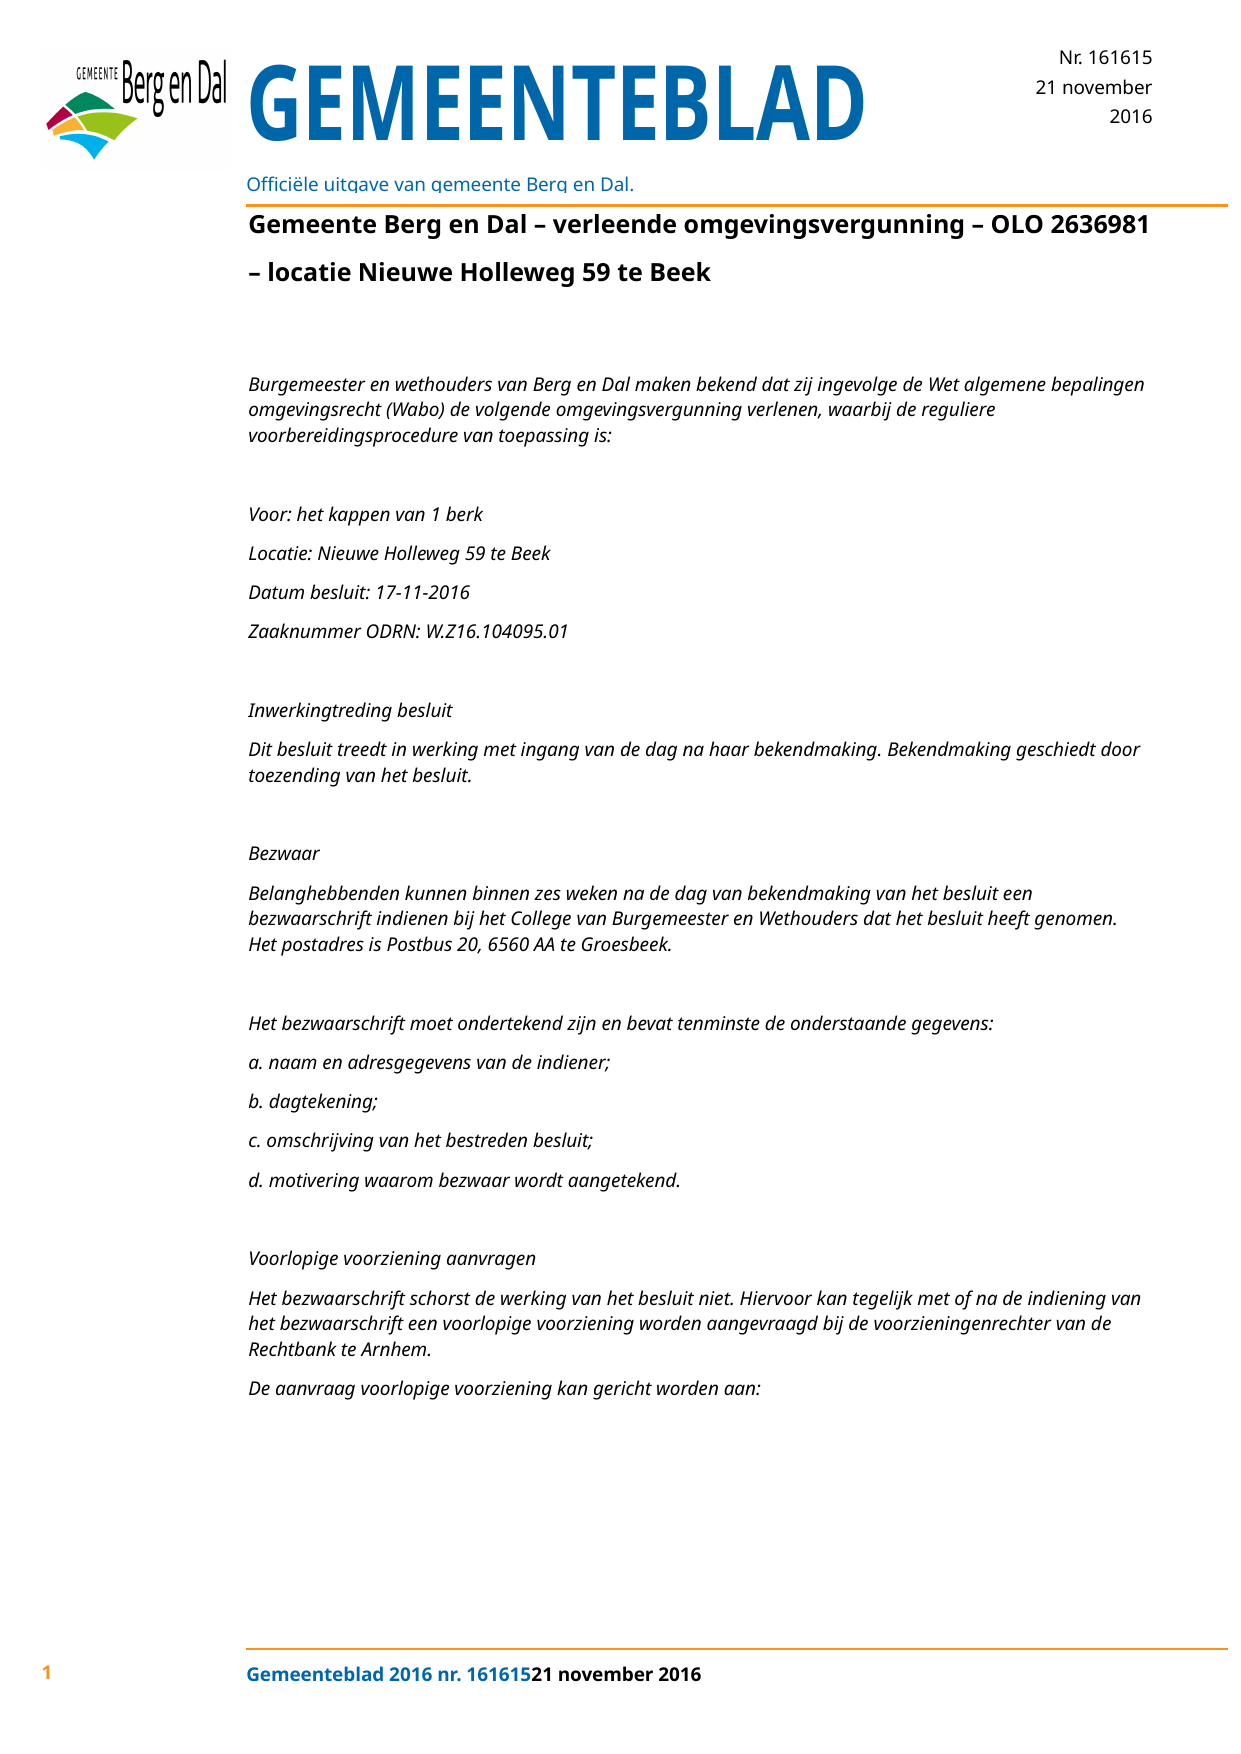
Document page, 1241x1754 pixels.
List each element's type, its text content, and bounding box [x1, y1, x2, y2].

text c. omschrijving van het bestreden besluit; [248, 1128, 1152, 1153]
text a. naam en adresgegevens van de indiener; [248, 1049, 1152, 1075]
text Voorlopige voorziening aanvragen [248, 1246, 1152, 1271]
text Voor: het kappen van 1 berk [248, 501, 1152, 526]
text Burgemeester en wethouders van Berg en Dal maken bekend dat zij ingevolge de Wet algemene bepalingen omgevingsrecht (Wabo) de volgende omgevingsvergunning verlenen, waarbij de reguliere voorbereidingsprocedure van toepassing is: [248, 371, 1152, 448]
text Datum besluit: 17-11-2016 [248, 579, 1152, 605]
text Inwerkingtreding besluit [248, 697, 1152, 723]
picture [41, 47, 231, 172]
text b. dagtekening; [248, 1088, 1152, 1114]
text Zaaknummer ODRN: W.Z16.104095.01 [248, 618, 1152, 644]
text Gemeente Berg en Dal – verleende omgevingsvergunning – OLO 2636981 – locatie Nieuwe Holleweg 59 te Beek [248, 207, 1152, 288]
text Bezwaar [248, 841, 1152, 866]
text Het bezwaarschrift moet ondertekend zijn en bevat tenminste de onderstaande gegevens: [248, 1010, 1152, 1036]
text Locatie: Nieuwe Holleweg 59 te Beek [248, 540, 1152, 566]
text De aanvraag voorlopige voorziening kan gericht worden aan: [248, 1376, 1152, 1401]
text d. motivering waarom bezwaar wordt aangetekend. [248, 1167, 1152, 1193]
text Belanghebbenden kunnen binnen zes weken na de dag van bekendmaking van het besluit een bezwaarschrift indienen bij het College van Burgemeester en Wethouders dat het besluit heeft genomen. Het postadres is Postbus 20, 6560 AA te Groesbeek. [248, 880, 1152, 957]
text Dit besluit treedt in werking met ingang van de dag na haar bekendmaking. Bekendmaking geschiedt door toezending van het besluit. [248, 736, 1152, 788]
text Het bezwaarschrift schorst de werking van het besluit niet. Hiervoor kan tegelijk met of na de indiening van het bezwaarschrift een voorlopige voorziening worden aangevraagd bij de voorzieningenrechter van de Rechtbank te Arnhem. [248, 1285, 1152, 1362]
